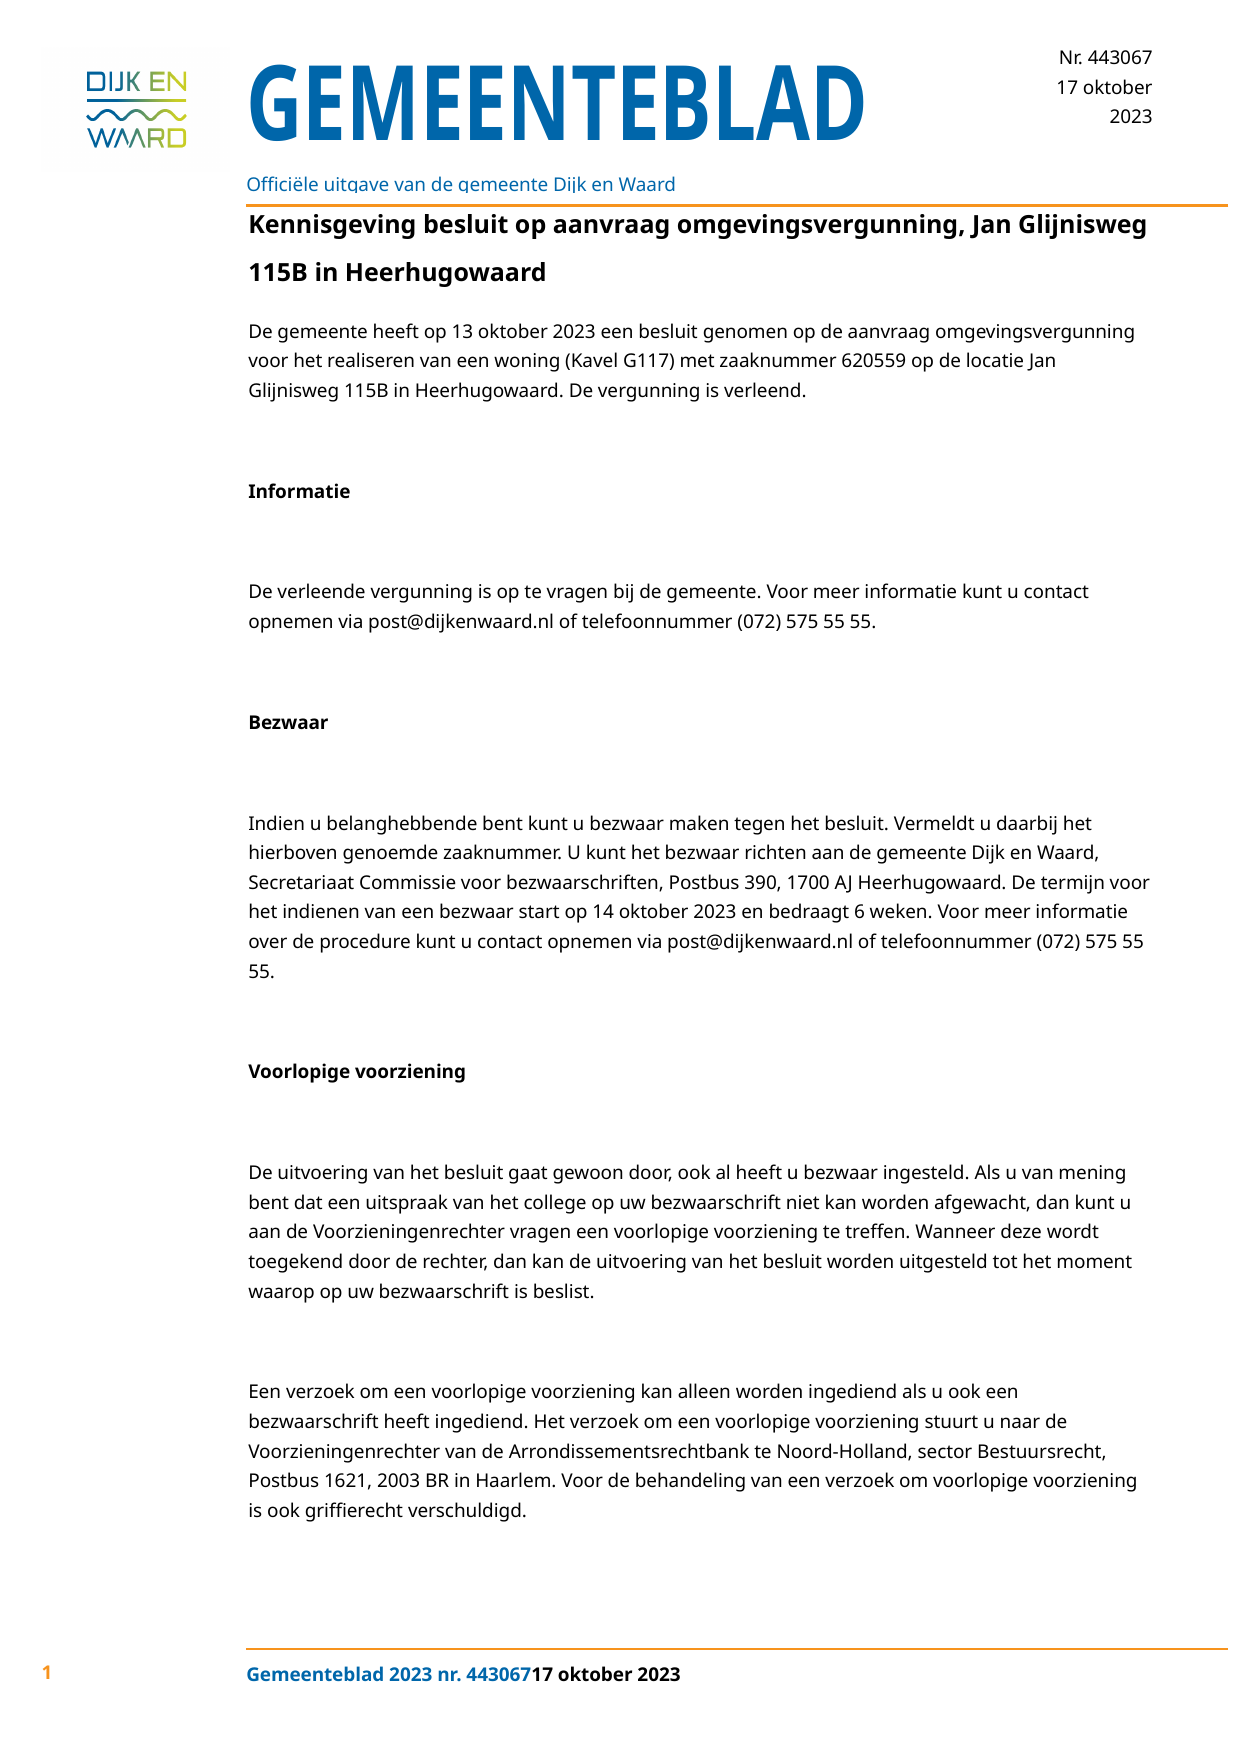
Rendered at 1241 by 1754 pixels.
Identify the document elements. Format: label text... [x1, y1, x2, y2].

picture [41, 47, 231, 172]
text Informatie [248, 478, 1152, 504]
text De uitvoering van het besluit gaat gewoon door, ook al heeft u bezwaar ingesteld. Als u van mening bent dat een uitspraak van het college op uw bezwaarschrift niet kan worden afgewacht, dan kunt u aan de Voorzieningenrechter vragen een voorlopige voorziening te treffen. Wanneer deze wordt toegekend door de rechter, dan kan de uitvoering van het besluit worden uitgesteld tot het moment waarop op uw bezwaarschrift is beslist. [248, 1159, 1152, 1304]
text Bezwaar [248, 709, 1152, 735]
text Indien u belanghebbende bent kunt u bezwaar maken tegen het besluit. Vermeldt u daarbij het hierboven genoemde zaaknummer. U kunt het bezwaar richten aan de gemeente Dijk en Waard, Secretariaat Commissie voor bezwaarschriften, Postbus 390, 1700 AJ Heerhugowaard. De termijn voor het indienen van een bezwaar start op 14 oktober 2023 en bedraagt 6 weken. Voor meer informatie over de procedure kunt u contact opnemen via post@dijkenwaard.nl of telefoonnummer (072) 575 55 55. [248, 810, 1152, 984]
text De verleende vergunning is op te vragen bij de gemeente. Voor meer informatie kunt u contact opnemen via post@dijkenwaard.nl of telefoonnummer (072) 575 55 55. [248, 579, 1152, 634]
text De gemeente heeft op 13 oktober 2023 een besluit genomen op de aanvraag omgevingsvergunning voor het realiseren van een woning (Kavel G117) met zaaknummer 620559 op de locatie Jan Glijnisweg 115B in Heerhugowaard. De vergunning is verleend. [248, 318, 1152, 403]
text Kennisgeving besluit op aanvraag omgevingsvergunning, Jan Glijnisweg 115B in Heerhugowaard [248, 207, 1152, 288]
text Voorlopige voorziening [248, 1059, 1152, 1084]
text Een verzoek om een voorlopige voorziening kan alleen worden ingediend als u ook een bezwaarschrift heeft ingediend. Het verzoek om een voorlopige voorziening stuurt u naar de Voorzieningenrechter van de Arrondissementsrechtbank te Noord-Holland, sector Bestuursrecht, Postbus 1621, 2003 BR in Haarlem. Voor de behandeling van een verzoek om voorlopige voorziening is ook griffierecht verschuldigd. [248, 1379, 1152, 1523]
